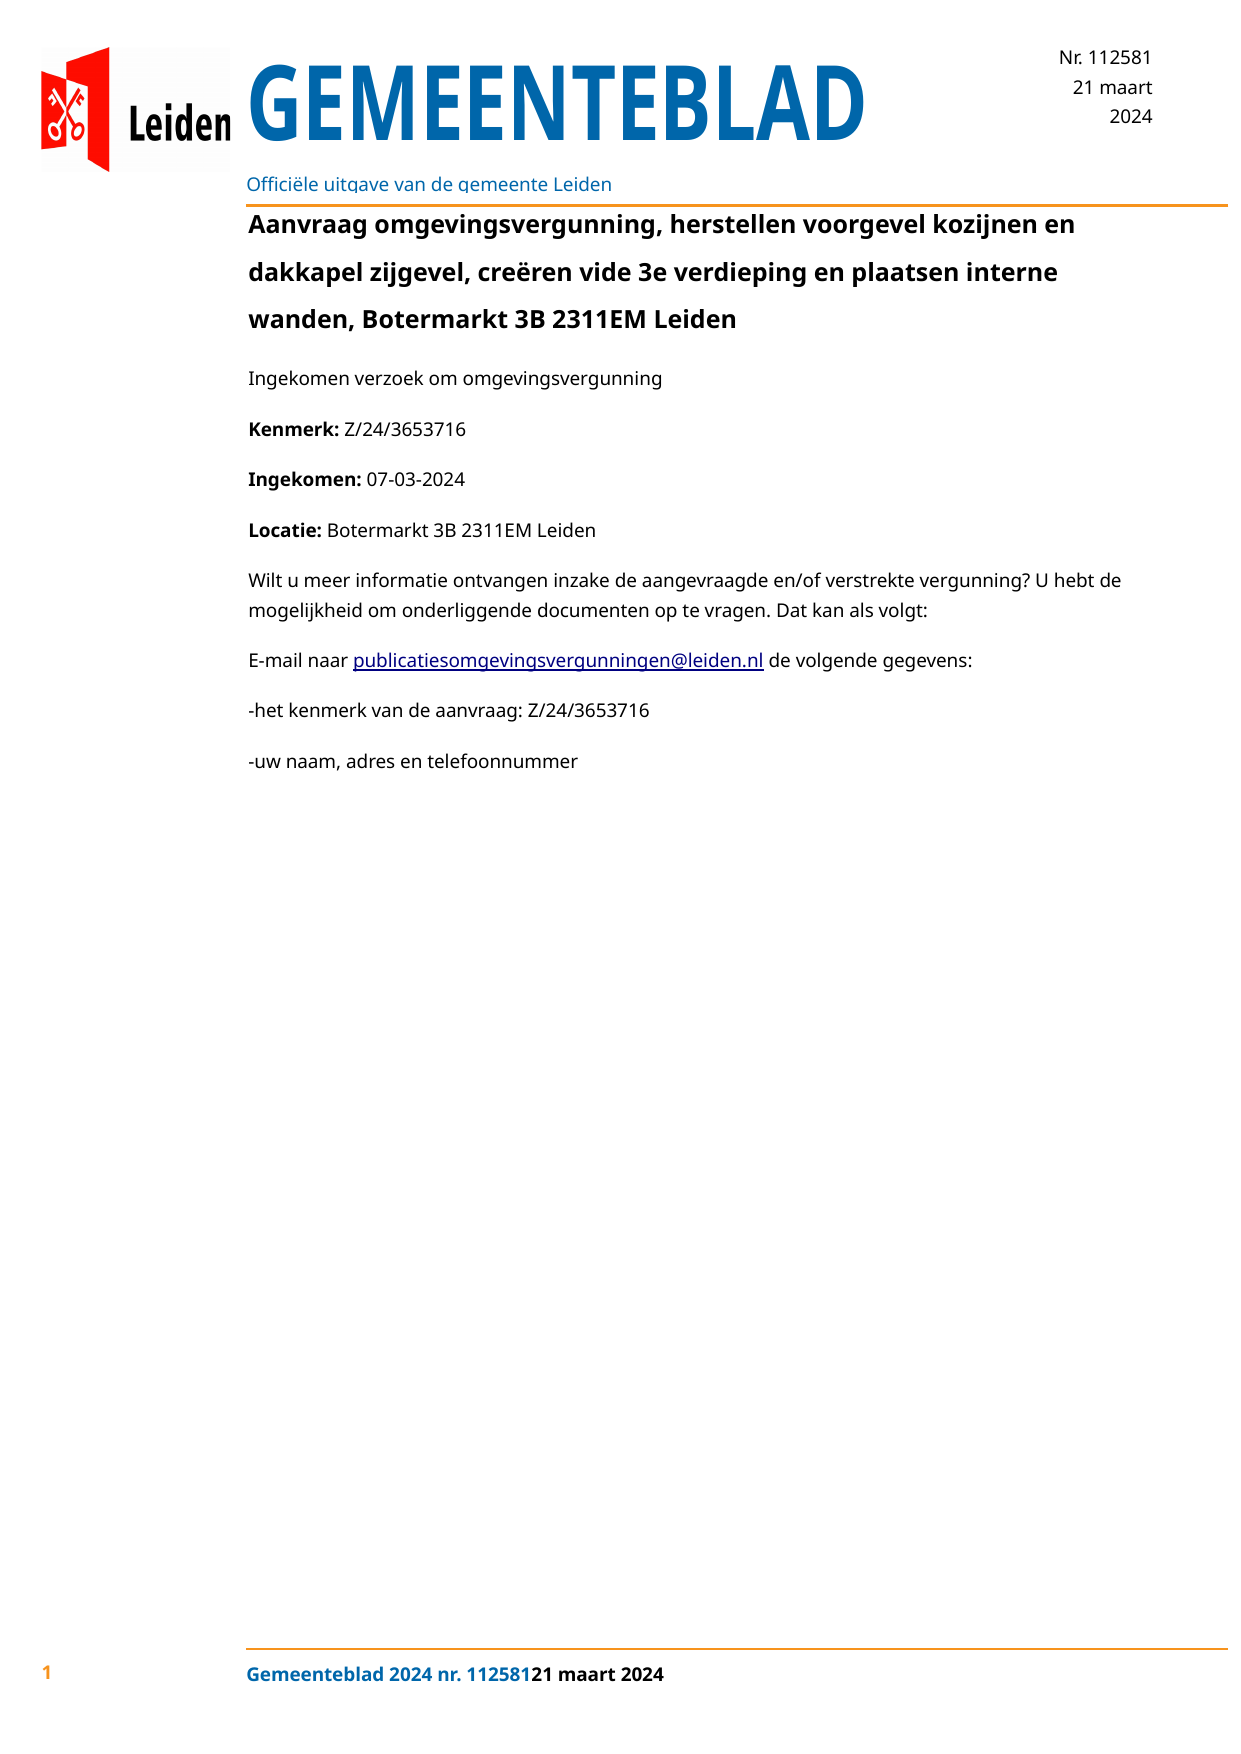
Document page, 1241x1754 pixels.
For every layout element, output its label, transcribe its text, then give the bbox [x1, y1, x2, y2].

text Locatie: Botermarkt 3B 2311EM Leiden [248, 517, 1152, 542]
text E-mail naar publicatiesomgevingsvergunningen@leiden.nl de volgende gegevens: [248, 647, 1152, 673]
text Wilt u meer informatie ontvangen inzake de aangevraagde en/of verstrekte vergunning? U hebt de mogelijkheid om onderliggende documenten op te vragen. Dat kan als volgt: [248, 567, 1152, 622]
text -het kenmerk van de aanvraag: Z/24/3653716 [248, 698, 1152, 723]
text -uw naam, adres en telefoonnummer [248, 748, 1152, 774]
text Aanvraag omgevingsvergunning, herstellen voorgevel kozijnen en dakkapel zijgevel, creëren vide 3e verdieping en plaatsen interne wanden, Botermarkt 3B 2311EM Leiden [248, 207, 1152, 336]
text Ingekomen verzoek om omgevingsvergunning [248, 366, 1152, 391]
text Kenmerk: Z/24/3653716 [248, 416, 1152, 442]
text Ingekomen: 07-03-2024 [248, 466, 1152, 492]
picture [41, 47, 231, 172]
